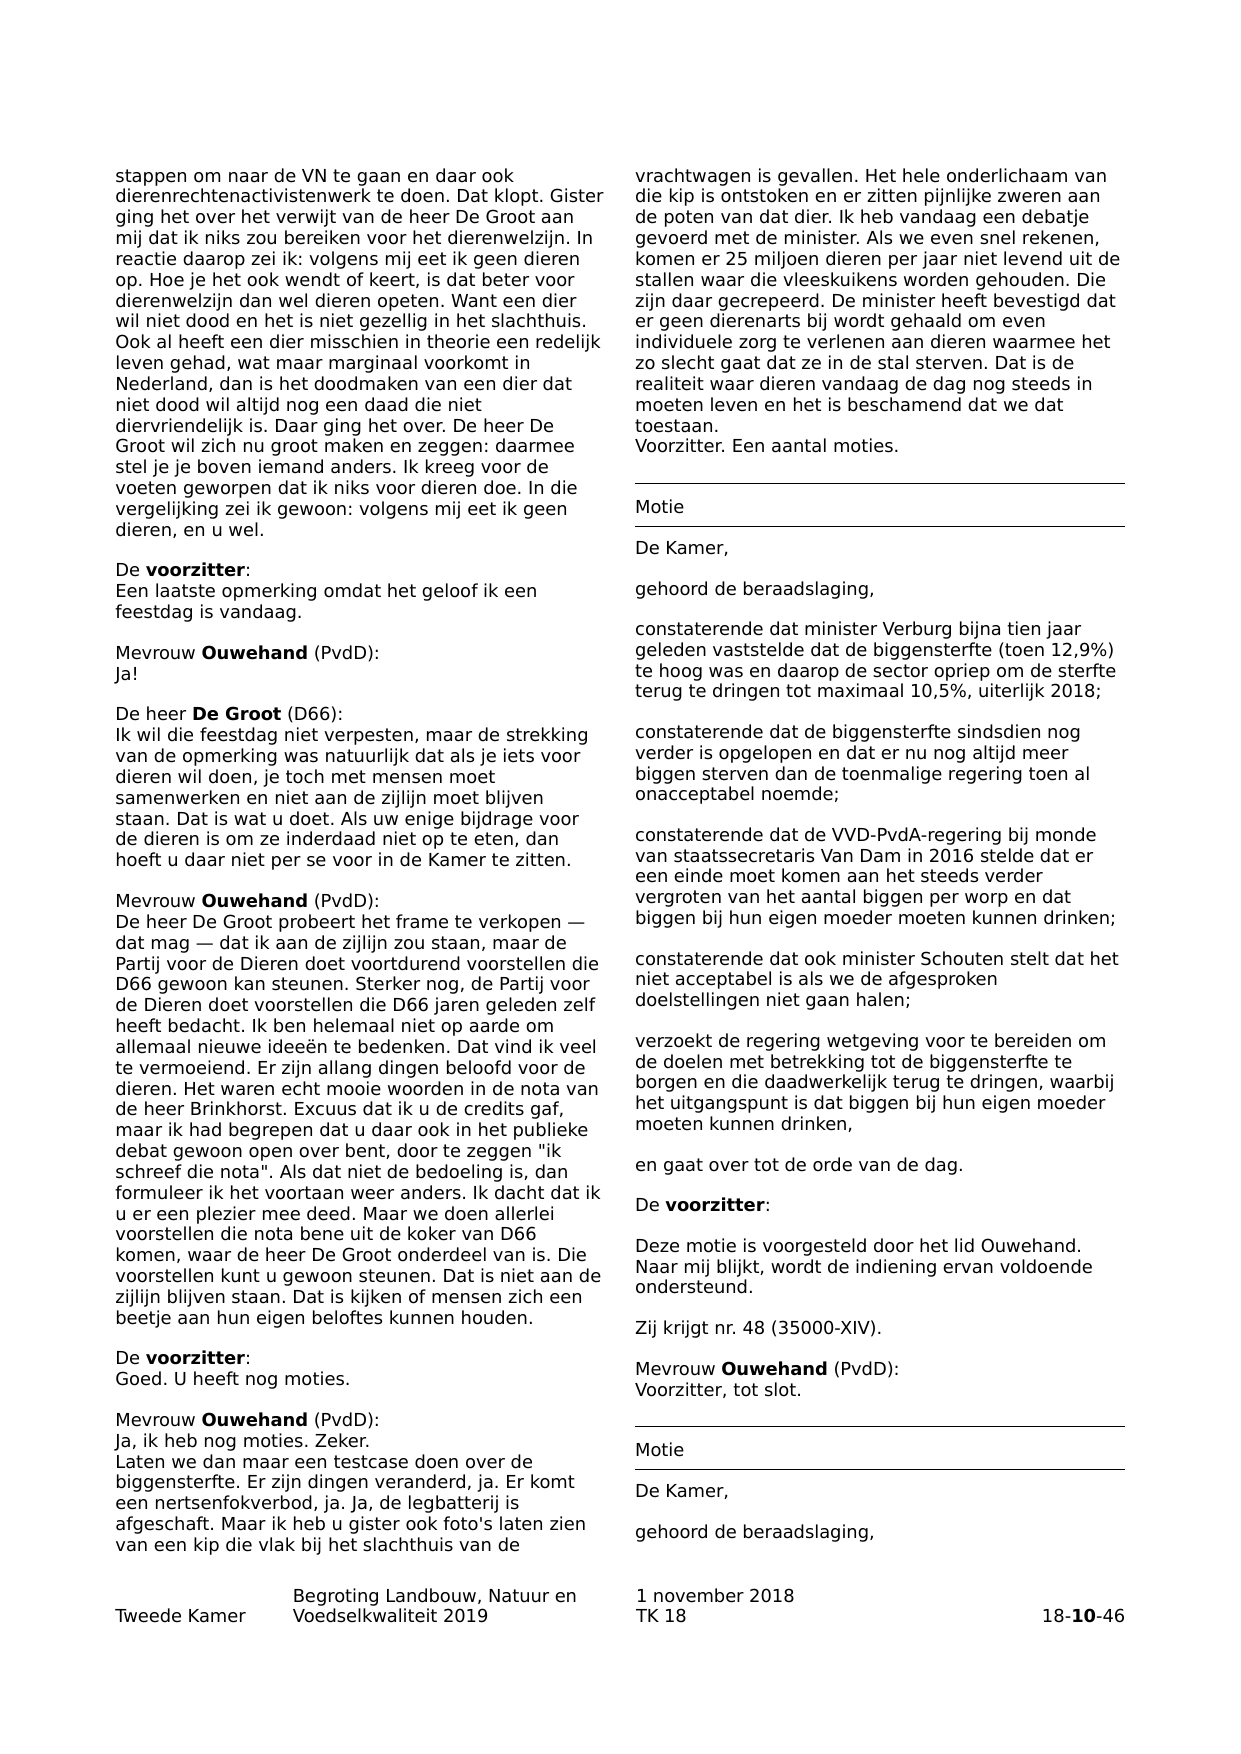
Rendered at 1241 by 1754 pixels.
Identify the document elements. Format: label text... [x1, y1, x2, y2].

text stappen om naar de VN te gaan en daar ook dierenrechtenactivistenwerk te doen. Dat klopt. Gister ging het over het verwijt van de heer De Groot aan mij dat ik niks zou bereiken voor het dierenwelzijn. In reactie daarop zei ik: volgens mij eet ik geen dieren op. Hoe je het ook wendt of keert, is dat beter voor dierenwelzijn dan wel dieren opeten. Want een dier wil niet dood en het is niet gezellig in het slachthuis. Ook al heeft een dier misschien in theorie een redelijk leven gehad, wat maar marginaal voorkomt in Nederland, dan is het doodmaken van een dier dat niet dood wil altijd nog een daad die niet diervriendelijk is. Daar ging het over. De heer De Groot wil zich nu groot maken en zeggen: daarmee stel je je boven iemand anders. Ik kreeg voor de voeten geworpen dat ik niks voor dieren doe. In die vergelijking zei ik gewoon: volgens mij eet ik geen dieren, en u wel. [115, 165, 605, 540]
text De voorzitter: [115, 560, 605, 581]
text constaterende dat minister Verburg bijna tien jaar geleden vaststelde dat de biggensterfte (toen 12,9%) te hoog was en daarop de sector opriep om de sterfte terug te dringen tot maximaal 10,5%, uiterlijk 2018; [635, 619, 1125, 702]
text De voorzitter: [635, 1195, 1125, 1216]
text gehoord de beraadslaging, [635, 1522, 1125, 1542]
text Mevrouw Ouwehand (PvdD): [115, 1410, 605, 1431]
text De voorzitter: [115, 1348, 605, 1369]
text Mevrouw Ouwehand (PvdD): [635, 1359, 1125, 1379]
text Mevrouw Ouwehand (PvdD): [115, 643, 605, 663]
text Motie [635, 1440, 1125, 1461]
text Voorzitter. Een aantal moties. [635, 436, 1125, 457]
text Ja! [115, 663, 605, 684]
text Deze motie is voorgesteld door het lid Ouwehand. Naar mij blijkt, wordt de indiening ervan voldoende ondersteund. [635, 1236, 1125, 1298]
text vrachtwagen is gevallen. Het hele onderlichaam van die kip is ontstoken en er zitten pijnlijke zweren aan de poten van dat dier. Ik heb vandaag een debatje gevoerd met de minister. Als we even snel rekenen, komen er 25 miljoen dieren per jaar niet levend uit de stallen waar die vleeskuikens worden gehouden. Die zijn daar gecrepeerd. De minister heeft bevestigd dat er geen dierenarts bij wordt gehaald om even individuele zorg te verlenen aan dieren waarmee het zo slecht gaat dat ze in de stal sterven. Dat is de realiteit waar dieren vandaag de dag nog steeds in moeten leven en het is beschamend dat we dat toestaan. [635, 165, 1125, 436]
text De heer De Groot probeert het frame te verkopen — dat mag — dat ik aan de zijlijn zou staan, maar de Partij voor de Dieren doet voortdurend voorstellen die D66 gewoon kan steunen. Sterker nog, de Partij voor de Dieren doet voorstellen die D66 jaren geleden zelf heeft bedacht. Ik ben helemaal niet op aarde om allemaal nieuwe ideeën te bedenken. Dat vind ik veel te vermoeiend. Er zijn allang dingen beloofd voor de dieren. Het waren echt mooie woorden in de nota van de heer Brinkhorst. Excuus dat ik u de credits gaf, maar ik had begrepen dat u daar ook in het publieke debat gewoon open over bent, door te zeggen "ik schreef die nota". Als dat niet de bedoeling is, dan formuleer ik het voortaan weer anders. Ik dacht dat ik u er een plezier mee deed. Maar we doen allerlei voorstellen die nota bene uit de koker van D66 komen, waar de heer De Groot onderdeel van is. Die voorstellen kunt u gewoon steunen. Dat is niet aan de zijlijn blijven staan. Dat is kijken of mensen zich een beetje aan hun eigen beloftes kunnen houden. [115, 912, 605, 1328]
text Goed. U heeft nog moties. [115, 1369, 605, 1390]
text Mevrouw Ouwehand (PvdD): [115, 891, 605, 912]
text Motie [635, 497, 1125, 518]
text Laten we dan maar een testcase doen over de biggensterfte. Er zijn dingen veranderd, ja. Er komt een nertsenfokverbod, ja. Ja, de legbatterij is afgeschaft. Maar ik heb u gister ook foto's laten zien van een kip die vlak bij het slachthuis van de [115, 1451, 605, 1556]
text constaterende dat de VVD-PvdA-regering bij monde van staatssecretaris Van Dam in 2016 stelde dat er een einde moet komen aan het steeds verder vergroten van het aantal biggen per worp en dat biggen bij hun eigen moeder moeten kunnen drinken; [635, 825, 1125, 928]
text constaterende dat ook minister Schouten stelt dat het niet acceptabel is als we de afgesproken doelstellingen niet gaan halen; [635, 948, 1125, 1011]
text en gaat over tot de orde van de dag. [635, 1154, 1125, 1175]
text constaterende dat de biggensterfte sindsdien nog verder is opgelopen en dat er nu nog altijd meer biggen sterven dan de toenmalige regering toen al onacceptabel noemde; [635, 722, 1125, 805]
text verzoekt de regering wetgeving voor te bereiden om de doelen met betrekking tot de biggensterfte te borgen en die daadwerkelijk terug te dringen, waarbij het uitgangspunt is dat biggen bij hun eigen moeder moeten kunnen drinken, [635, 1031, 1125, 1134]
text Een laatste opmerking omdat het geloof ik een feestdag is vandaag. [115, 581, 605, 623]
text Voorzitter, tot slot. [635, 1379, 1125, 1400]
text Ja, ik heb nog moties. Zeker. [115, 1431, 605, 1451]
text Ik wil die feestdag niet verpesten, maar de strekking van de opmerking was natuurlijk dat als je iets voor dieren wil doen, je toch met mensen moet samenwerken en niet aan de zijlijn moet blijven staan. Dat is wat u doet. Als uw enige bijdrage voor de dieren is om ze inderdaad niet op te eten, dan hoeft u daar niet per se voor in de Kamer te zitten. [115, 725, 605, 871]
text Zij krijgt nr. 48 (35000-XIV). [635, 1318, 1125, 1339]
text gehoord de beraadslaging, [635, 578, 1125, 599]
text De Kamer, [635, 538, 1125, 558]
text De Kamer, [635, 1481, 1125, 1502]
text De heer De Groot (D66): [115, 704, 605, 725]
